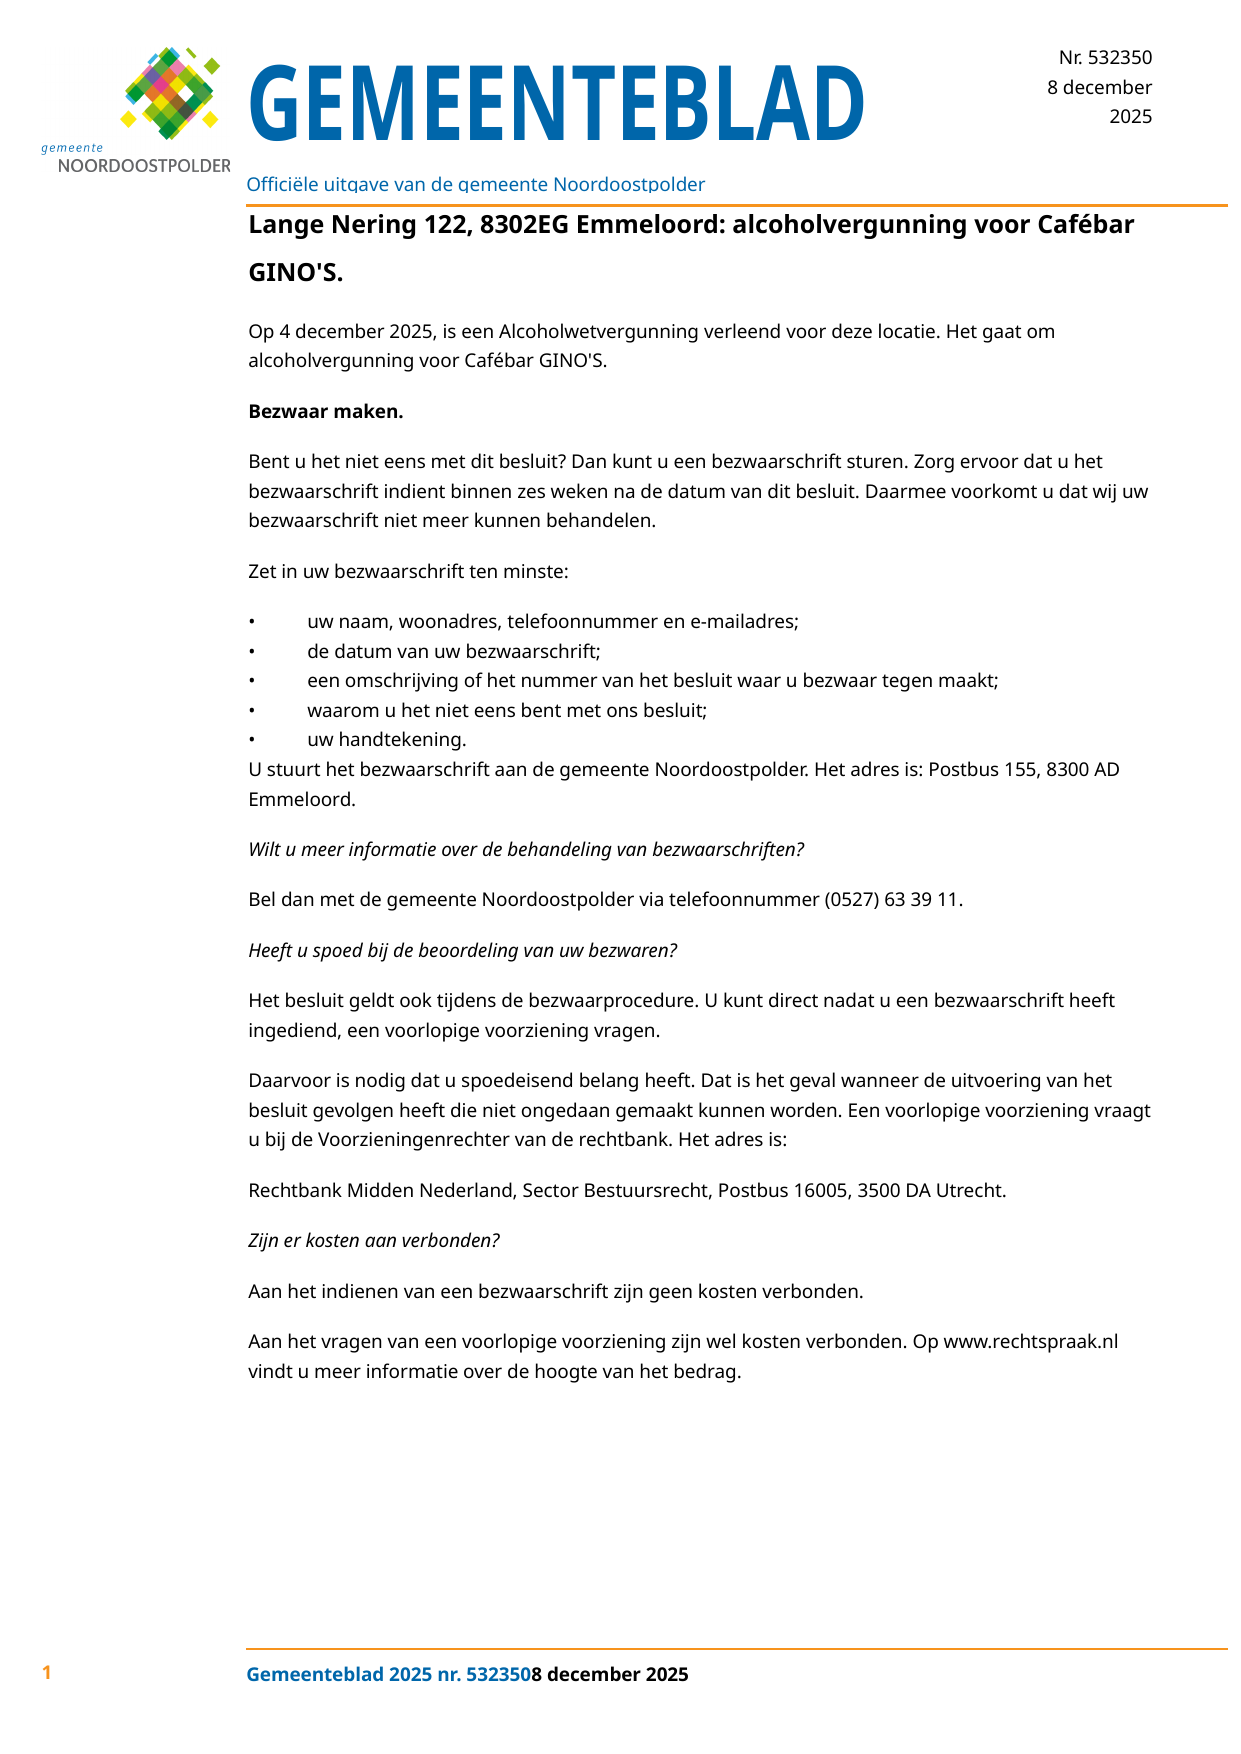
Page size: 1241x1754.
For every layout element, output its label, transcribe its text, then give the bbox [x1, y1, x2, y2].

text Wilt u meer informatie over de behandeling van bezwaarschriften? [248, 836, 1152, 862]
text Op 4 december 2025, is een Alcoholwetvergunning verleend voor deze locatie. Het gaat om alcoholvergunning voor Cafébar GINO'S. [248, 318, 1152, 373]
text U stuurt het bezwaarschrift aan de gemeente Noordoostpolder. Het adres is: Postbus 155, 8300 AD Emmeloord. [248, 756, 1152, 812]
text Daarvoor is nodig dat u spoedeisend belang heeft. Dat is het geval wanneer de uitvoering van het besluit gevolgen heeft die niet ongedaan gemaakt kunnen worden. Een voorlopige voorziening vraagt u bij de Voorzieningenrechter van de rechtbank. Het adres is: [248, 1067, 1152, 1152]
text Heeft u spoed bij de beoordeling van uw bezwaren? [248, 937, 1152, 963]
text Aan het indienen van een bezwaarschrift zijn geen kosten verbonden. [248, 1278, 1152, 1304]
text Aan het vragen van een voorlopige voorziening zijn wel kosten verbonden. Op www.rechtspraak.nl vindt u meer informatie over de hoogte van het bedrag. [248, 1328, 1152, 1384]
text Lange Nering 122, 8302EG Emmeloord: alcoholvergunning voor Cafébar GINO'S. [248, 207, 1152, 288]
list de datum van uw bezwaarschrift; [248, 638, 1152, 664]
list uw handtekening. [248, 727, 1152, 752]
text Zijn er kosten aan verbonden? [248, 1227, 1152, 1253]
list waarom u het niet eens bent met ons besluit; [248, 697, 1152, 723]
list uw naam, woonadres, telefoonnummer en e-mailadres; [248, 608, 1152, 634]
picture [41, 47, 231, 172]
list een omschrijving of het nummer van het besluit waar u bezwaar tegen maakt; [248, 667, 1152, 693]
text Bezwaar maken. [248, 398, 1152, 424]
text Rechtbank Midden Nederland, Sector Bestuursrecht, Postbus 16005, 3500 DA Utrecht. [248, 1177, 1152, 1203]
text Het besluit geldt ook tijdens de bezwaarprocedure. U kunt direct nadat u een bezwaarschrift heeft ingediend, een voorlopige voorziening vragen. [248, 987, 1152, 1043]
text Bel dan met de gemeente Noordoostpolder via telefoonnummer (0527) 63 39 11. [248, 887, 1152, 912]
text Bent u het niet eens met dit besluit? Dan kunt u een bezwaarschrift sturen. Zorg ervoor dat u het bezwaarschrift indient binnen zes weken na de datum van dit besluit. Daarmee voorkomt u dat wij uw bezwaarschrift niet meer kunnen behandelen. [248, 448, 1152, 533]
text Zet in uw bezwaarschrift ten minste: [248, 558, 1152, 584]
